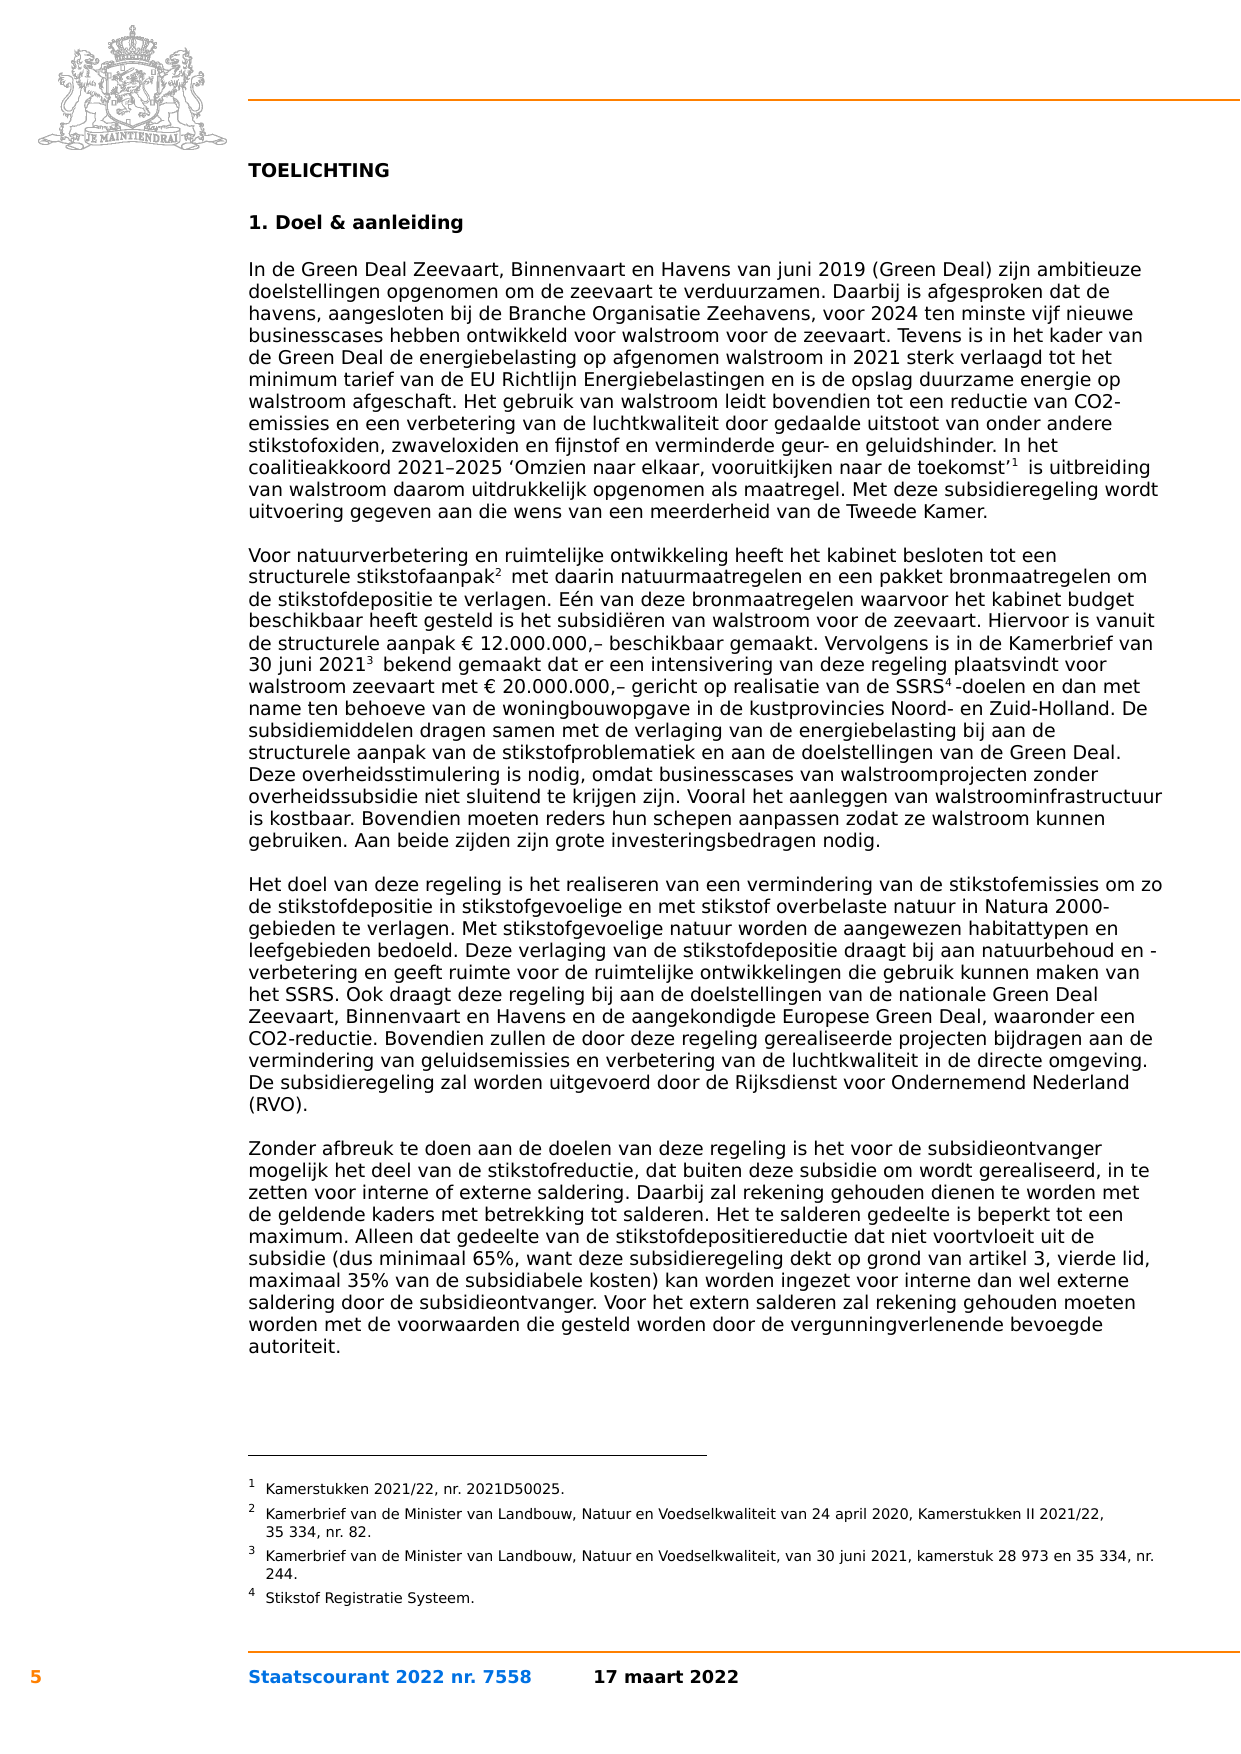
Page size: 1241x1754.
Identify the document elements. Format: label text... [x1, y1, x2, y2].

subtitle TOELICHTING [248, 160, 1163, 182]
text Voor natuurverbetering en ruimtelijke ontwikkeling heeft het kabinet besloten tot een structurele stikstofaanpak met daarin natuurmaatregelen en een pakket bronmaatregelen om de stikstofdepositie te verlagen. Eén van deze bronmaatregelen waarvoor het kabinet budget beschikbaar heeft gesteld is het subsidiëren van walstroom voor de zeevaart. Hiervoor is vanuit de structurele aanpak € 12.000.000,– beschikbaar gemaakt. Vervolgens is in de Kamerbrief van 30 juni 2021 bekend gemaakt dat er een intensivering van deze regeling plaatsvindt voor walstroom zeevaart met € 20.000.000,– gericht op realisatie van de SSRS-doelen en dan met name ten behoeve van de woningbouwopgave in de kustprovincies Noord- en Zuid-Holland. De subsidiemiddelen dragen samen met de verlaging van de energiebelasting bij aan de structurele aanpak van de stikstofproblematiek en aan de doelstellingen van de Green Deal. Deze overheidsstimulering is nodig, omdat businesscases van walstroomprojecten zonder overheidssubsidie niet sluitend te krijgen zijn. Vooral het aanleggen van walstroominfrastructuur is kostbaar. Bovendien moeten reders hun schepen aanpassen zodat ze walstroom kunnen gebruiken. Aan beide zijden zijn grote investeringsbedragen nodig. [248, 544, 1163, 852]
text Het doel van deze regeling is het realiseren van een vermindering van de stikstofemissies om zo de stikstofdepositie in stikstofgevoelige en met stikstof overbelaste natuur in Natura 2000-gebieden te verlagen. Met stikstofgevoelige natuur worden de aangewezen habitattypen en leefgebieden bedoeld. Deze verlaging van de stikstofdepositie draagt bij aan natuurbehoud en -verbetering en geeft ruimte voor de ruimtelijke ontwikkelingen die gebruik kunnen maken van het SSRS. Ook draagt deze regeling bij aan de doelstellingen van de nationale Green Deal Zeevaart, Binnenvaart en Havens en de aangekondigde Europese Green Deal, waaronder een CO2-reductie. Bovendien zullen de door deze regeling gerealiseerde projecten bijdragen aan de vermindering van geluidsemissies en verbetering van de luchtkwaliteit in de directe omgeving. De subsidieregeling zal worden uitgevoerd door de Rijksdienst voor Ondernemend Nederland (RVO). [248, 874, 1163, 1116]
subtitle 1. Doel & aanleiding [248, 212, 1163, 234]
text Kamerbrief van de Minister van Landbouw, Natuur en Voedselkwaliteit van 24 april 2020, Kamerstukken II 2021/22, 35 334, nr. 82. [248, 1502, 1163, 1541]
text Kamerstukken 2021/22, nr. 2021D50025. [248, 1477, 1163, 1499]
text Stikstof Registratie Systeem. [248, 1586, 1163, 1608]
text In de Green Deal Zeevaart, Binnenvaart en Havens van juni 2019 (Green Deal) zijn ambitieuze doelstellingen opgenomen om de zeevaart te verduurzamen. Daarbij is afgesproken dat de havens, aangesloten bij de Branche Organisatie Zeehavens, voor 2024 ten minste vijf nieuwe businesscases hebben ontwikkeld voor walstroom voor de zeevaart. Tevens is in het kader van de Green Deal de energiebelasting op afgenomen walstroom in 2021 sterk verlaagd tot het minimum tarief van de EU Richtlijn Energiebelastingen en is de opslag duurzame energie op walstroom afgeschaft. Het gebruik van walstroom leidt bovendien tot een reductie van CO2-emissies en een verbetering van de luchtkwaliteit door gedaalde uitstoot van onder andere stikstofoxiden, zwaveloxiden en fijnstof en verminderde geur- en geluidshinder. In het coalitieakkoord 2021–2025 ‘Omzien naar elkaar, vooruitkijken naar de toekomst’ is uitbreiding van walstroom daarom uitdrukkelijk opgenomen als maatregel. Met deze subsidieregeling wordt uitvoering gegeven aan die wens van een meerderheid van de Tweede Kamer. [248, 259, 1163, 523]
text Zonder afbreuk te doen aan de doelen van deze regeling is het voor de subsidieontvanger mogelijk het deel van de stikstofreductie, dat buiten deze subsidie om wordt gerealiseerd, in te zetten voor interne of externe saldering. Daarbij zal rekening gehouden dienen te worden met de geldende kaders met betrekking tot salderen. Het te salderen gedeelte is beperkt tot een maximum. Alleen dat gedeelte van de stikstofdepositiereductie dat niet voortvloeit uit de subsidie (dus minimaal 65%, want deze subsidieregeling dekt op grond van artikel 3, vierde lid, maximaal 35% van de subsidiabele kosten) kan worden ingezet voor interne dan wel externe saldering door de subsidieontvanger. Voor het extern salderen zal rekening gehouden moeten worden met de voorwaarden die gesteld worden door de vergunningverlenende bevoegde autoriteit. [248, 1138, 1163, 1357]
picture [38, 25, 227, 150]
text Kamerbrief van de Minister van Landbouw, Natuur en Voedselkwaliteit, van 30 juni 2021, kamerstuk 28 973 en 35 334, nr. 244. [248, 1544, 1163, 1583]
